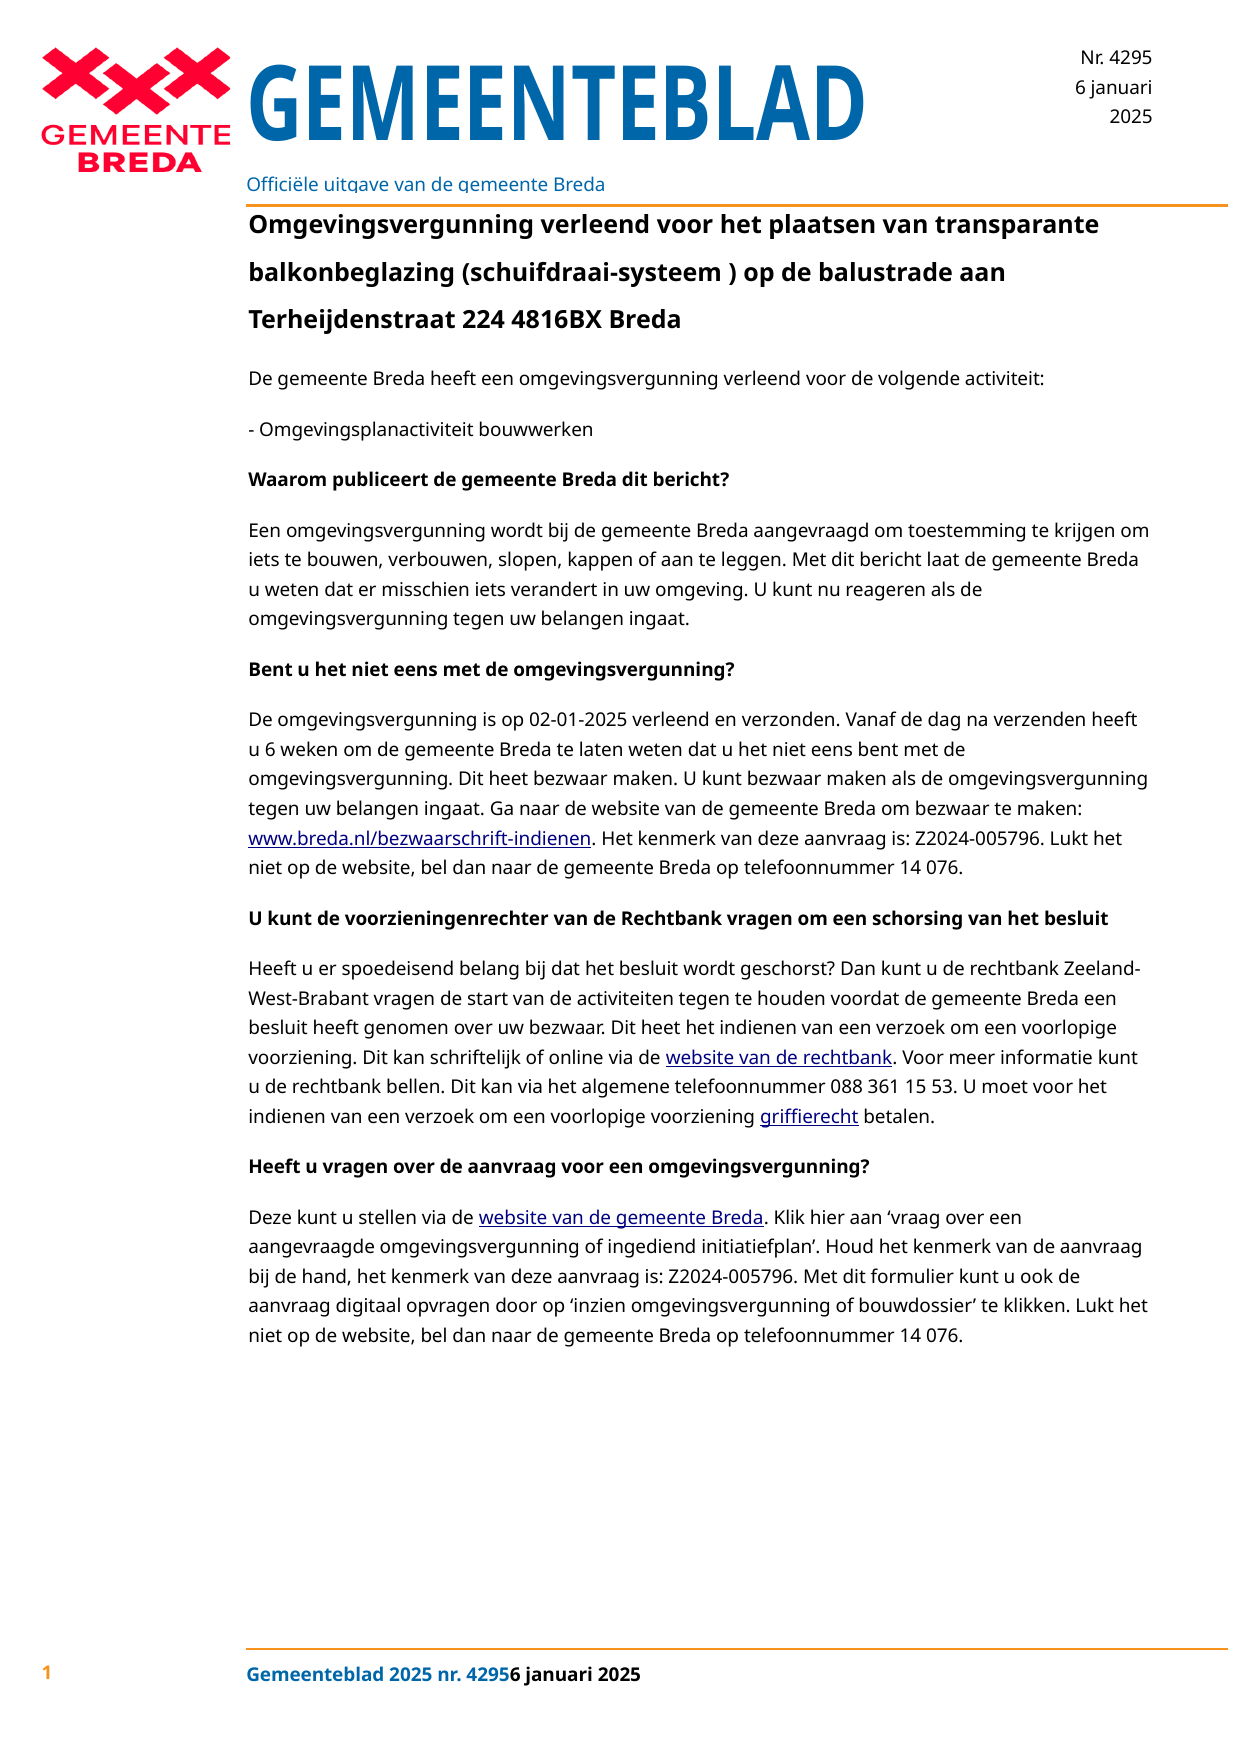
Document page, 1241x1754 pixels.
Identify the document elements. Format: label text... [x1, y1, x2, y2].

text Bent u het niet eens met de omgevingsvergunning? [248, 656, 1152, 682]
text Deze kunt u stellen via de website van de gemeente Breda. Klik hier aan ‘vraag over een aangevraagde omgevingsvergunning of ingediend initiatiefplan’. Houd het kenmerk van de aanvraag bij de hand, het kenmerk van deze aanvraag is: Z2024-005796. Met dit formulier kunt u ook de aanvraag digitaal opvragen door op ‘inzien omgevingsvergunning of bouwdossier’ te klikken. Lukt het niet op de website, bel dan naar de gemeente Breda op telefoonnummer 14 076. [248, 1204, 1152, 1348]
text U kunt de voorzieningenrechter van de Rechtbank vragen om een schorsing van het besluit [248, 905, 1152, 930]
text Heeft u vragen over de aanvraag voor een omgevingsvergunning? [248, 1153, 1152, 1179]
text De omgevingsvergunning is op 02-01-2025 verleend en verzonden. Vanaf de dag na verzenden heeft u 6 weken om de gemeente Breda te laten weten dat u het niet eens bent met de omgevingsvergunning. Dit heet bezwaar maken. U kunt bezwaar maken als de omgevingsvergunning tegen uw belangen ingaat. Ga naar de website van de gemeente Breda om bezwaar te maken: www.breda.nl/bezwaarschrift-indienen. Het kenmerk van deze aanvraag is: Z2024-005796. Lukt het niet op de website, bel dan naar de gemeente Breda op telefoonnummer 14 076. [248, 706, 1152, 880]
text Omgevingsvergunning verleend voor het plaatsen van transparante balkonbeglazing (schuifdraai-systeem ) op de balustrade aan Terheijdenstraat 224 4816BX Breda [248, 207, 1152, 336]
text - Omgevingsplanactiviteit bouwwerken [248, 416, 1152, 442]
text Waarom publiceert de gemeente Breda dit bericht? [248, 466, 1152, 492]
text Heeft u er spoedeisend belang bij dat het besluit wordt geschorst? Dan kunt u de rechtbank Zeeland-West-Brabant vragen de start van de activiteiten tegen te houden voordat de gemeente Breda een besluit heeft genomen over uw bezwaar. Dit heet het indienen van een verzoek om een voorlopige voorziening. Dit kan schriftelijk of online via de website van de rechtbank. Voor meer informatie kunt u de rechtbank bellen. Dit kan via het algemene telefoonnummer 088 361 15 53. U moet voor het indienen van een verzoek om een voorlopige voorziening griffierecht betalen. [248, 955, 1152, 1129]
text Een omgevingsvergunning wordt bij de gemeente Breda aangevraagd om toestemming te krijgen om iets te bouwen, verbouwen, slopen, kappen of aan te leggen. Met dit bericht laat de gemeente Breda u weten dat er misschien iets verandert in uw omgeving. U kunt nu reageren als de omgevingsvergunning tegen uw belangen ingaat. [248, 517, 1152, 631]
picture [41, 47, 231, 172]
text De gemeente Breda heeft een omgevingsvergunning verleend voor de volgende activiteit: [248, 366, 1152, 391]
